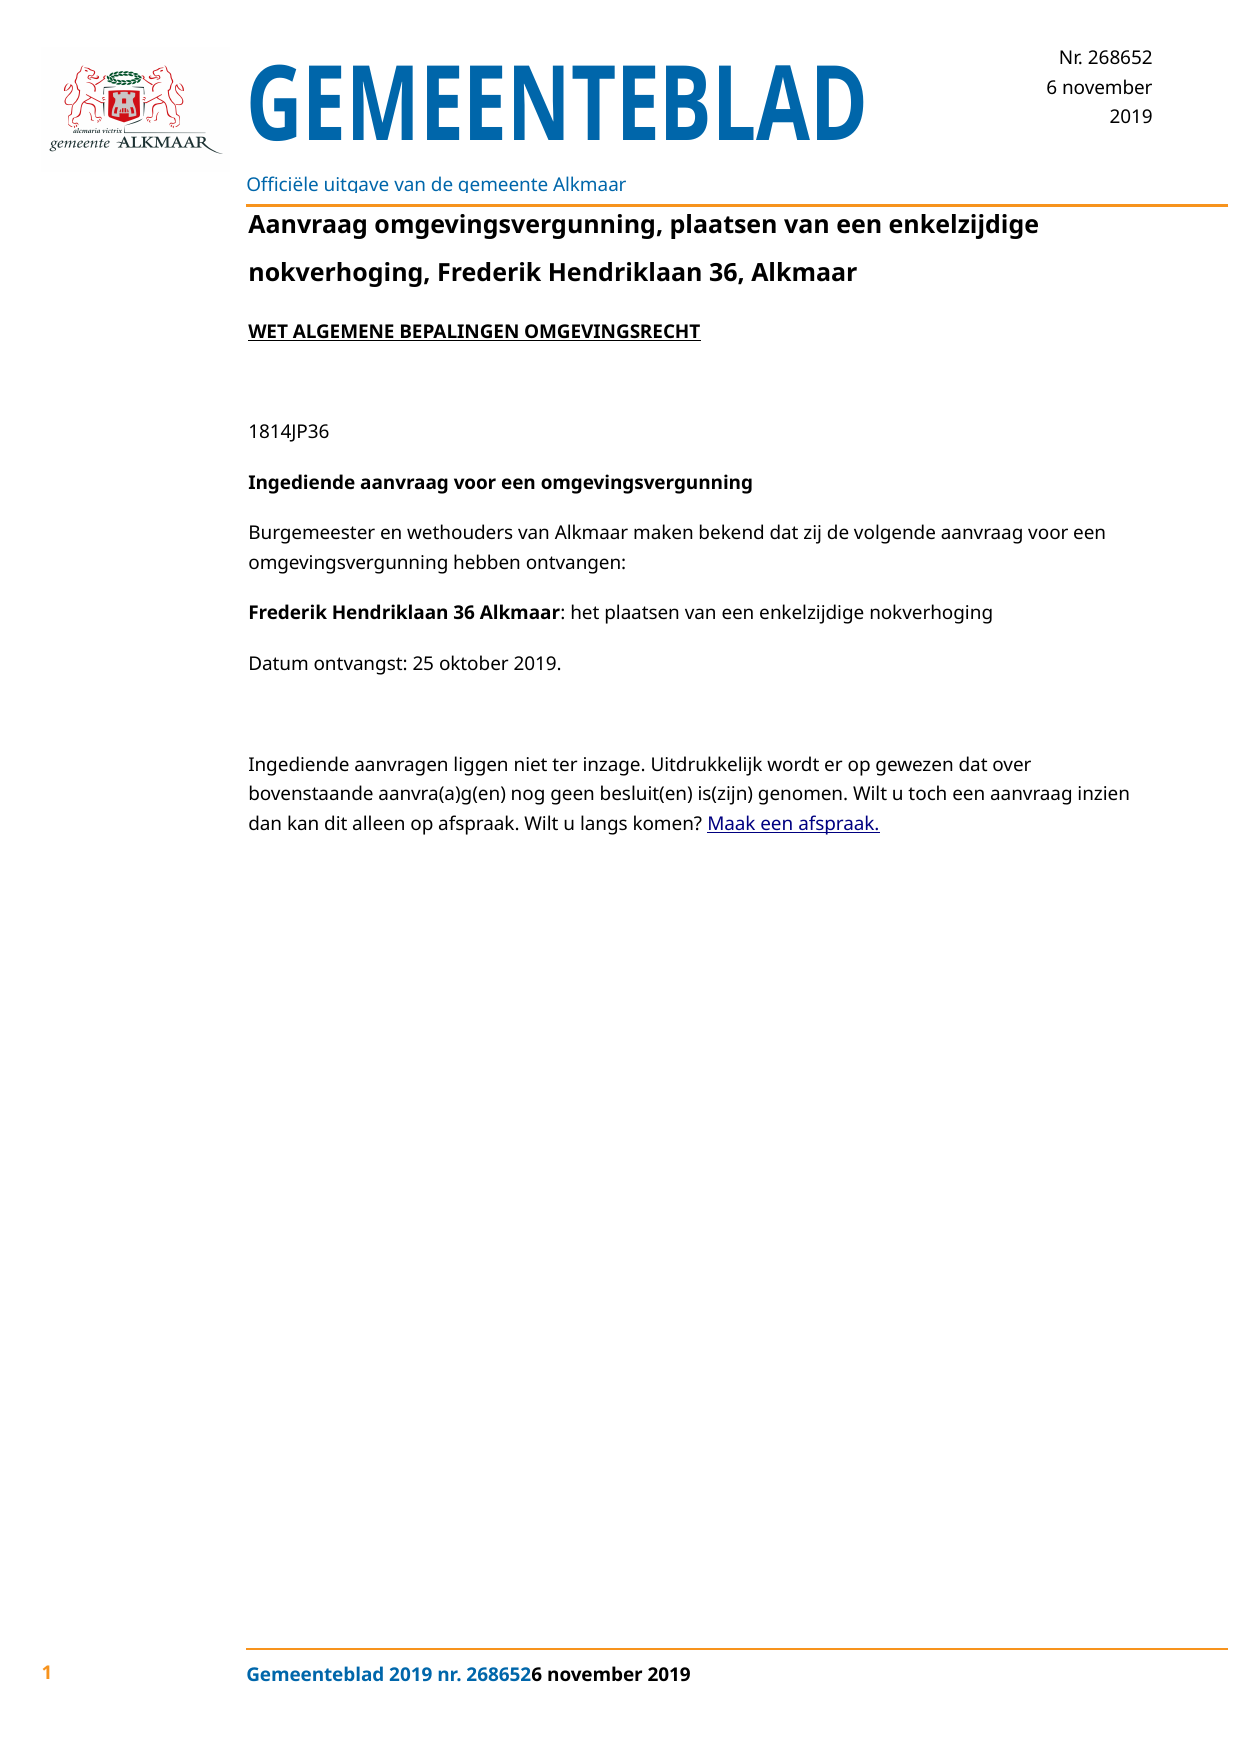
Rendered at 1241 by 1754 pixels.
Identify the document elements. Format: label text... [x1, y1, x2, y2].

text WET ALGEMENE BEPALINGEN OMGEVINGSRECHT [248, 318, 1152, 344]
text Datum ontvangst: 25 oktober 2019. [248, 650, 1152, 676]
text Ingediende aanvraag voor een omgevingsvergunning [248, 469, 1152, 495]
text 1814JP36 [248, 419, 1152, 444]
text Frederik Hendriklaan 36 Alkmaar: het plaatsen van een enkelzijdige nokverhoging [248, 599, 1152, 625]
text Burgemeester en wethouders van Alkmaar maken bekend dat zij de volgende aanvraag voor een omgevingsvergunning hebben ontvangen: [248, 519, 1152, 575]
picture [41, 47, 231, 172]
text Aanvraag omgevingsvergunning, plaatsen van een enkelzijdige nokverhoging, Frederik Hendriklaan 36, Alkmaar [248, 207, 1152, 288]
text Ingediende aanvragen liggen niet ter inzage. Uitdrukkelijk wordt er op gewezen dat over bovenstaande aanvra(a)g(en) nog geen besluit(en) is(zijn) genomen. Wilt u toch een aanvraag inzien dan kan dit alleen op afspraak. Wilt u langs komen? Maak een afspraak. [248, 751, 1152, 836]
